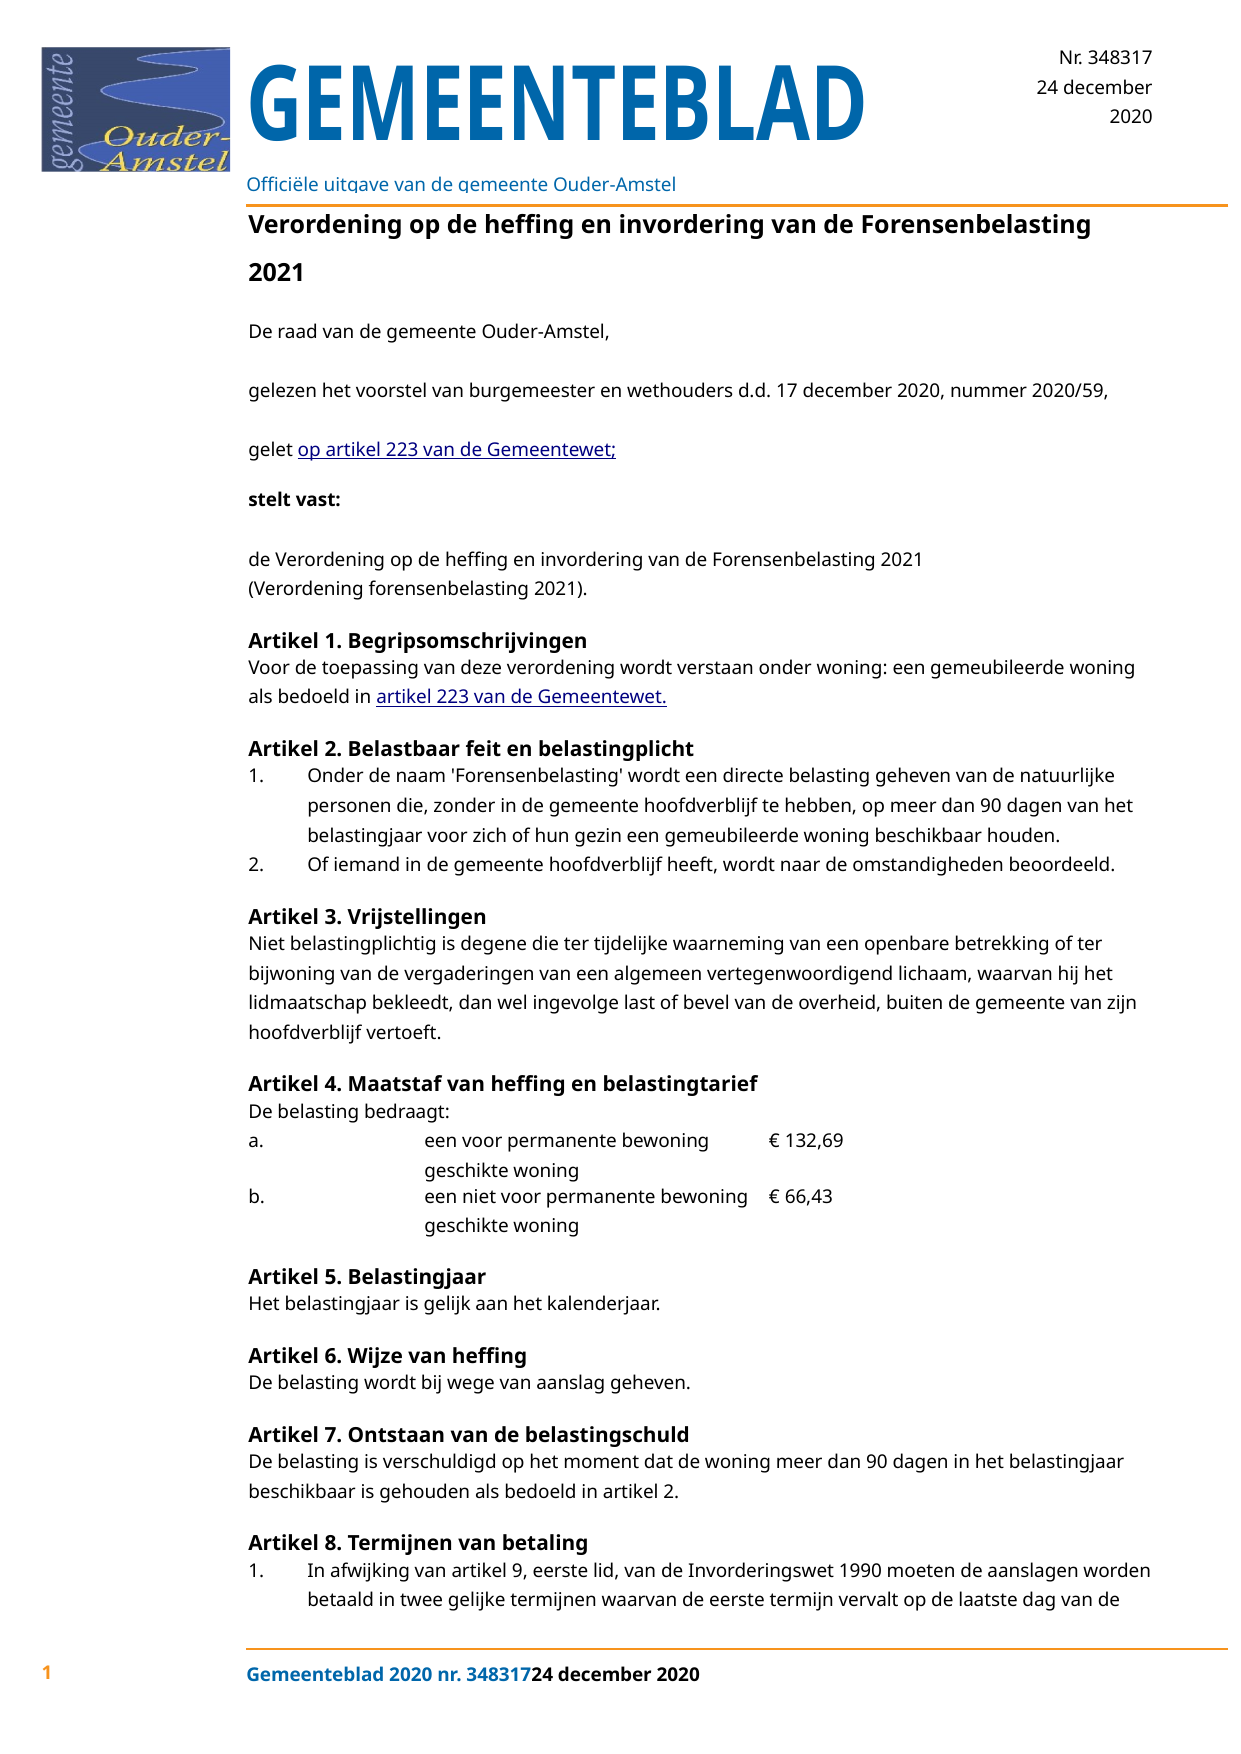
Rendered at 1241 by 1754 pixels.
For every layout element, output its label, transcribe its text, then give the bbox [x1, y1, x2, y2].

text gelezen het voorstel van burgemeester en wethouders d.d. 17 december 2020, nummer 2020/59, [248, 377, 1152, 403]
text de Verordening op de heffing en invordering van de Forensenbelasting 2021 [248, 546, 1152, 571]
text gelet op artikel 223 van de Gemeentewet; [248, 436, 1152, 462]
table_cell € 66,43 [769, 1183, 1152, 1238]
text (Verordening forensenbelasting 2021). [248, 575, 1152, 601]
text Artikel 2. Belastbaar feit en belastingplicht [248, 734, 1152, 763]
text Verordening op de heffing en invordering van de Forensenbelasting 2021 [248, 207, 1152, 288]
table_cell een niet voor permanente bewoning geschikte woning [424, 1183, 769, 1238]
text Artikel 4. Maatstaf van heffing en belastingtarief [248, 1069, 1152, 1098]
text Artikel 8. Termijnen van betaling [248, 1528, 1152, 1557]
text Artikel 5. Belastingjaar [248, 1262, 1152, 1291]
text Voor de toepassing van deze verordening wordt verstaan onder woning: een gemeubileerde woning als bedoeld in artikel 223 van de Gemeentewet. [248, 654, 1152, 709]
list In afwijking van artikel 9, eerste lid, van de Invorderingswet 1990 moeten de aanslagen worden betaald in twee gelijke termijnen waarvan de eerste termijn vervalt op de laatste dag van de [248, 1557, 1152, 1612]
text De belasting is verschuldigd op het moment dat de woning meer dan 90 dagen in het belastingjaar beschikbaar is gehouden als bedoeld in artikel 2. [248, 1448, 1152, 1504]
table_header a. [248, 1128, 424, 1183]
list Onder de naam 'Forensenbelasting' wordt een directe belasting geheven van de natuurlijke personen die, zonder in de gemeente hoofdverblijf te hebben, op meer dan 90 dagen van het belastingjaar voor zich of hun gezin een gemeubileerde woning beschikbaar houden. [248, 763, 1152, 847]
table_header € 132,69 [769, 1128, 1152, 1183]
text Niet belastingplichtig is degene die ter tijdelijke waarneming van een openbare betrekking of ter bijwoning van de vergaderingen van een algemeen vertegenwoordigend lichaam, waarvan hij het lidmaatschap bekleedt, dan wel ingevolge last of bevel van de overheid, buiten de gemeente van zijn hoofdverblijf vertoeft. [248, 930, 1152, 1045]
text Artikel 3. Vrijstellingen [248, 902, 1152, 930]
text stelt vast: [248, 487, 1152, 512]
list Of iemand in de gemeente hoofdverblijf heeft, wordt naar de omstandigheden beoordeeld. [248, 851, 1152, 877]
text Artikel 6. Wijze van heffing [248, 1341, 1152, 1369]
picture [41, 47, 231, 172]
text Het belastingjaar is gelijk aan het kalenderjaar. [248, 1291, 1152, 1316]
text De belasting wordt bij wege van aanslag geheven. [248, 1369, 1152, 1395]
text Artikel 1. Begripsomschrijvingen [248, 626, 1152, 654]
table_header een voor permanente bewoning geschikte woning [424, 1128, 769, 1183]
text De raad van de gemeente Ouder-Amstel, [248, 318, 1152, 344]
text Artikel 7. Ontstaan van de belastingschuld [248, 1420, 1152, 1448]
table_cell b. [248, 1183, 424, 1238]
text De belasting bedraagt: [248, 1098, 1152, 1123]
